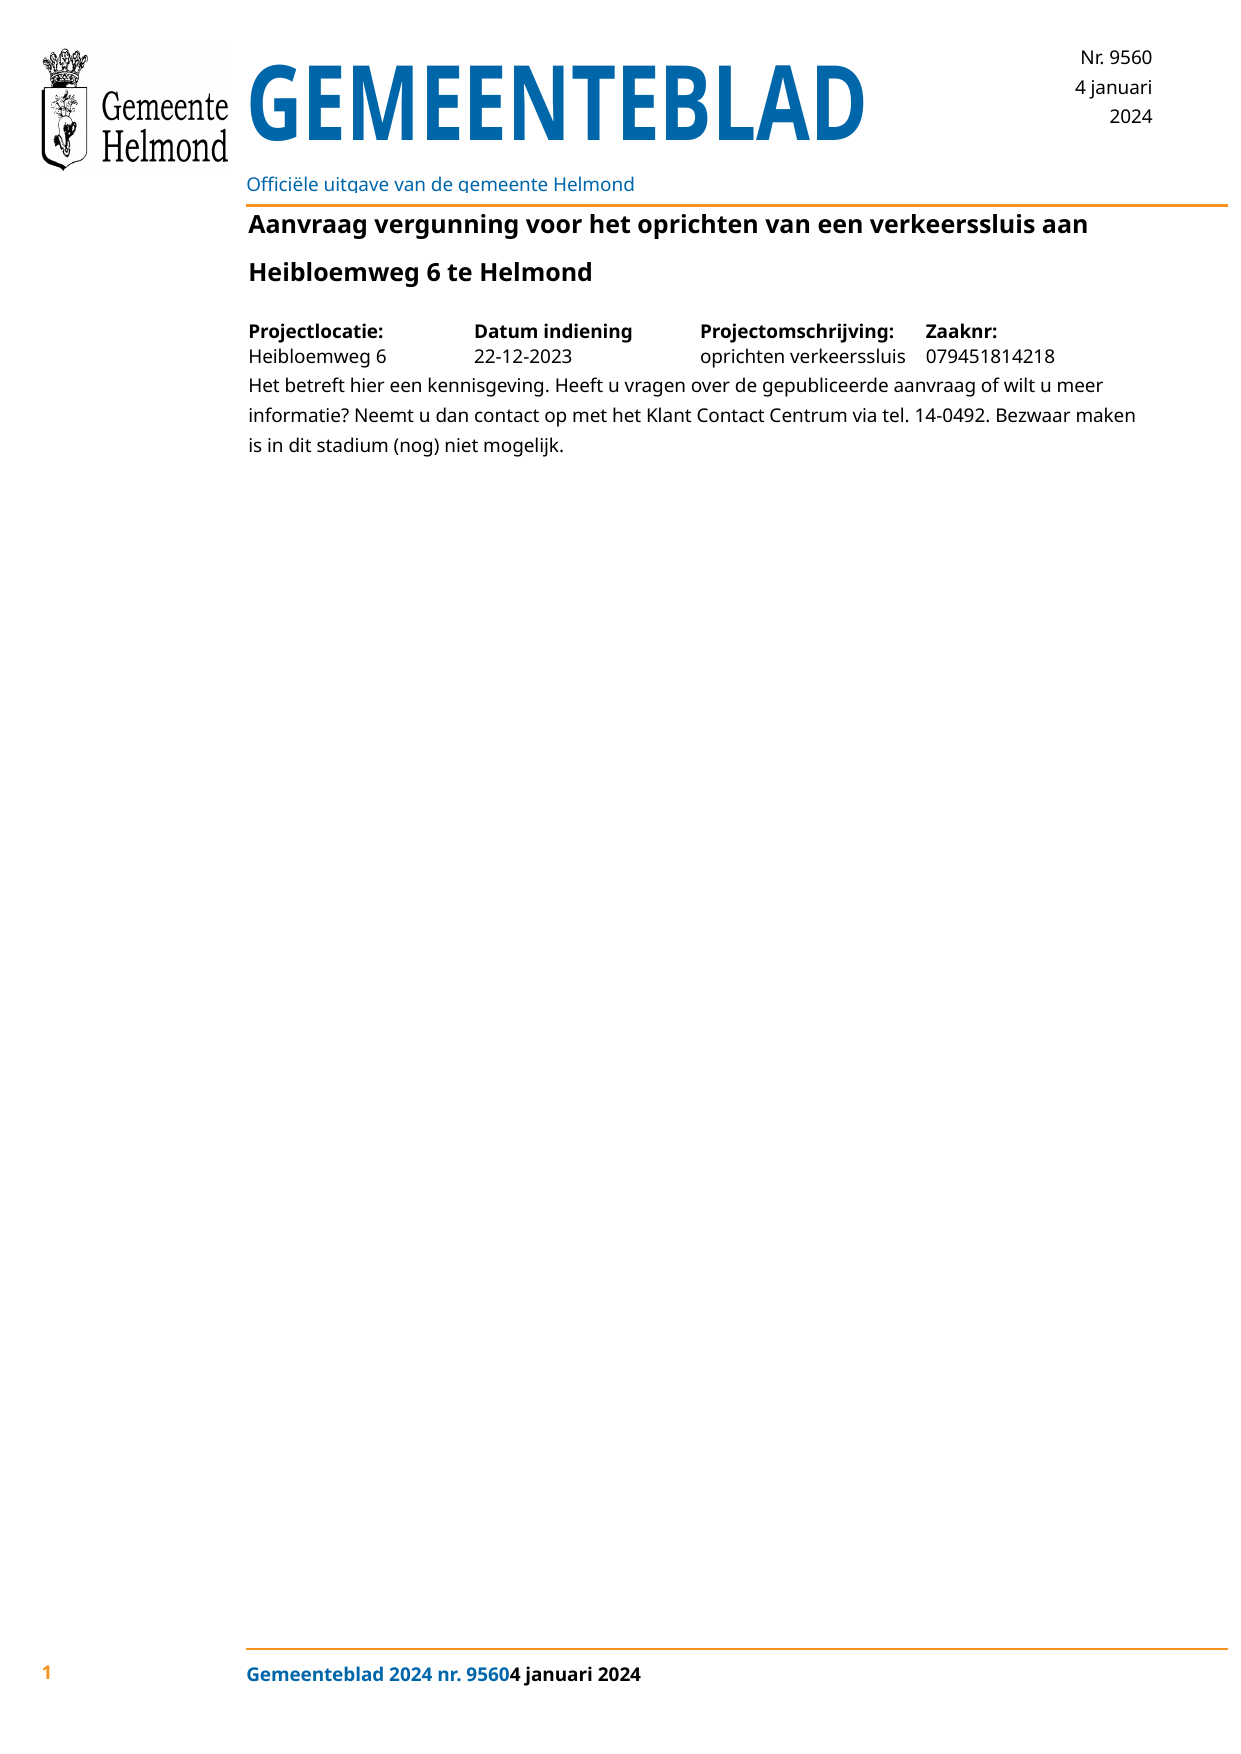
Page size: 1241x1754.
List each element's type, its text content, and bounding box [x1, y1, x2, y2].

text Het betreft hier een kennisgeving. Heeft u vragen over de gepubliceerde aanvraag of wilt u meer informatie? Neemt u dan contact op met het Klant Contact Centrum via tel. 14-0492. Bezwaar maken is in dit stadium (nog) niet mogelijk. [248, 373, 1152, 458]
table_header Projectlocatie: [248, 318, 474, 344]
table_header Projectomschrijving: [700, 318, 926, 344]
table_cell 079451814218 [926, 344, 1152, 369]
table_header Datum indiening [474, 318, 700, 344]
picture [41, 47, 231, 172]
text Aanvraag vergunning voor het oprichten van een verkeerssluis aan Heibloemweg 6 te Helmond [248, 207, 1152, 288]
table_header Zaaknr: [926, 318, 1152, 344]
table_cell oprichten verkeerssluis [700, 344, 926, 369]
table_cell Heibloemweg 6 [248, 344, 474, 369]
table_cell 22-12-2023 [474, 344, 700, 369]
